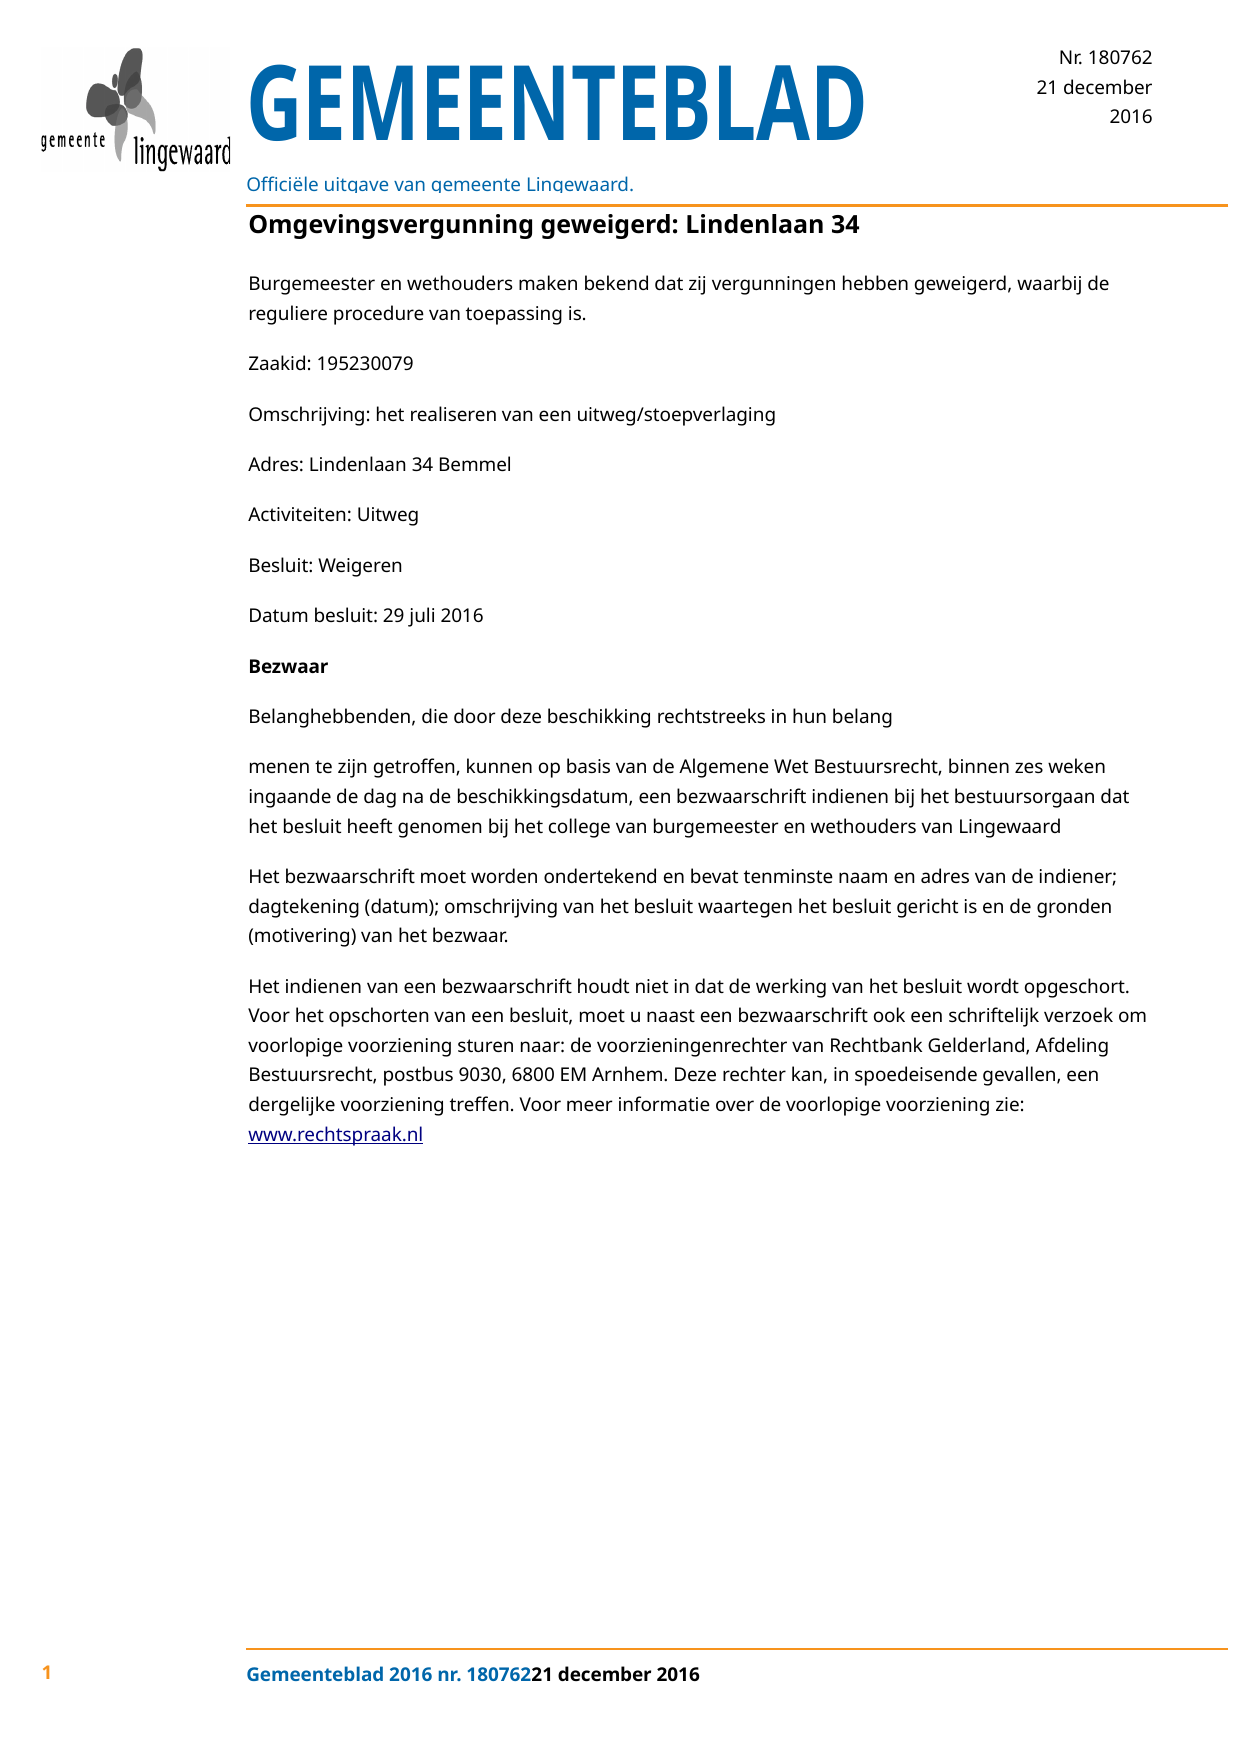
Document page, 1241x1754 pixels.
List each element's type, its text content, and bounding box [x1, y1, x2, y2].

text Datum besluit: 29 juli 2016 [248, 602, 1152, 628]
picture [41, 47, 231, 172]
text menen te zijn getroffen, kunnen op basis van de Algemene Wet Bestuursrecht, binnen zes weken ingaande de dag na de beschikkingsdatum, een bezwaarschrift indienen bij het bestuursorgaan dat het besluit heeft genomen bij het college van burgemeester en wethouders van Lingewaard [248, 754, 1152, 838]
text Activiteiten: Uitweg [248, 502, 1152, 527]
text Besluit: Weigeren [248, 552, 1152, 578]
text Omgevingsvergunning geweigerd: Lindenlaan 34 [248, 207, 1152, 241]
text Burgemeester en wethouders maken bekend dat zij vergunningen hebben geweigerd, waarbij de reguliere procedure van toepassing is. [248, 270, 1152, 326]
text Adres: Lindenlaan 34 Bemmel [248, 451, 1152, 477]
text Zaakid: 195230079 [248, 350, 1152, 376]
text Bezwaar [248, 653, 1152, 678]
text Het bezwaarschrift moet worden ondertekend en bevat tenminste naam en adres van de indiener; dagtekening (datum); omschrijving van het besluit waartegen het besluit gericht is en de gronden (motivering) van het bezwaar. [248, 863, 1152, 948]
text Omschrijving: het realiseren van een uitweg/stoepverlaging [248, 401, 1152, 426]
text Het indienen van een bezwaarschrift houdt niet in dat de werking van het besluit wordt opgeschort. Voor het opschorten van een besluit, moet u naast een bezwaarschrift ook een schriftelijk verzoek om voorlopige voorziening sturen naar: de voorzieningenrechter van Rechtbank Gelderland, Afdeling Bestuursrecht, postbus 9030, 6800 EM Arnhem. Deze rechter kan, in spoedeisende gevallen, een dergelijke voorziening treffen. Voor meer informatie over de voorlopige voorziening zie: www.rechtspraak.nl [248, 973, 1152, 1146]
text Belanghebbenden, die door deze beschikking rechtstreeks in hun belang [248, 703, 1152, 729]
